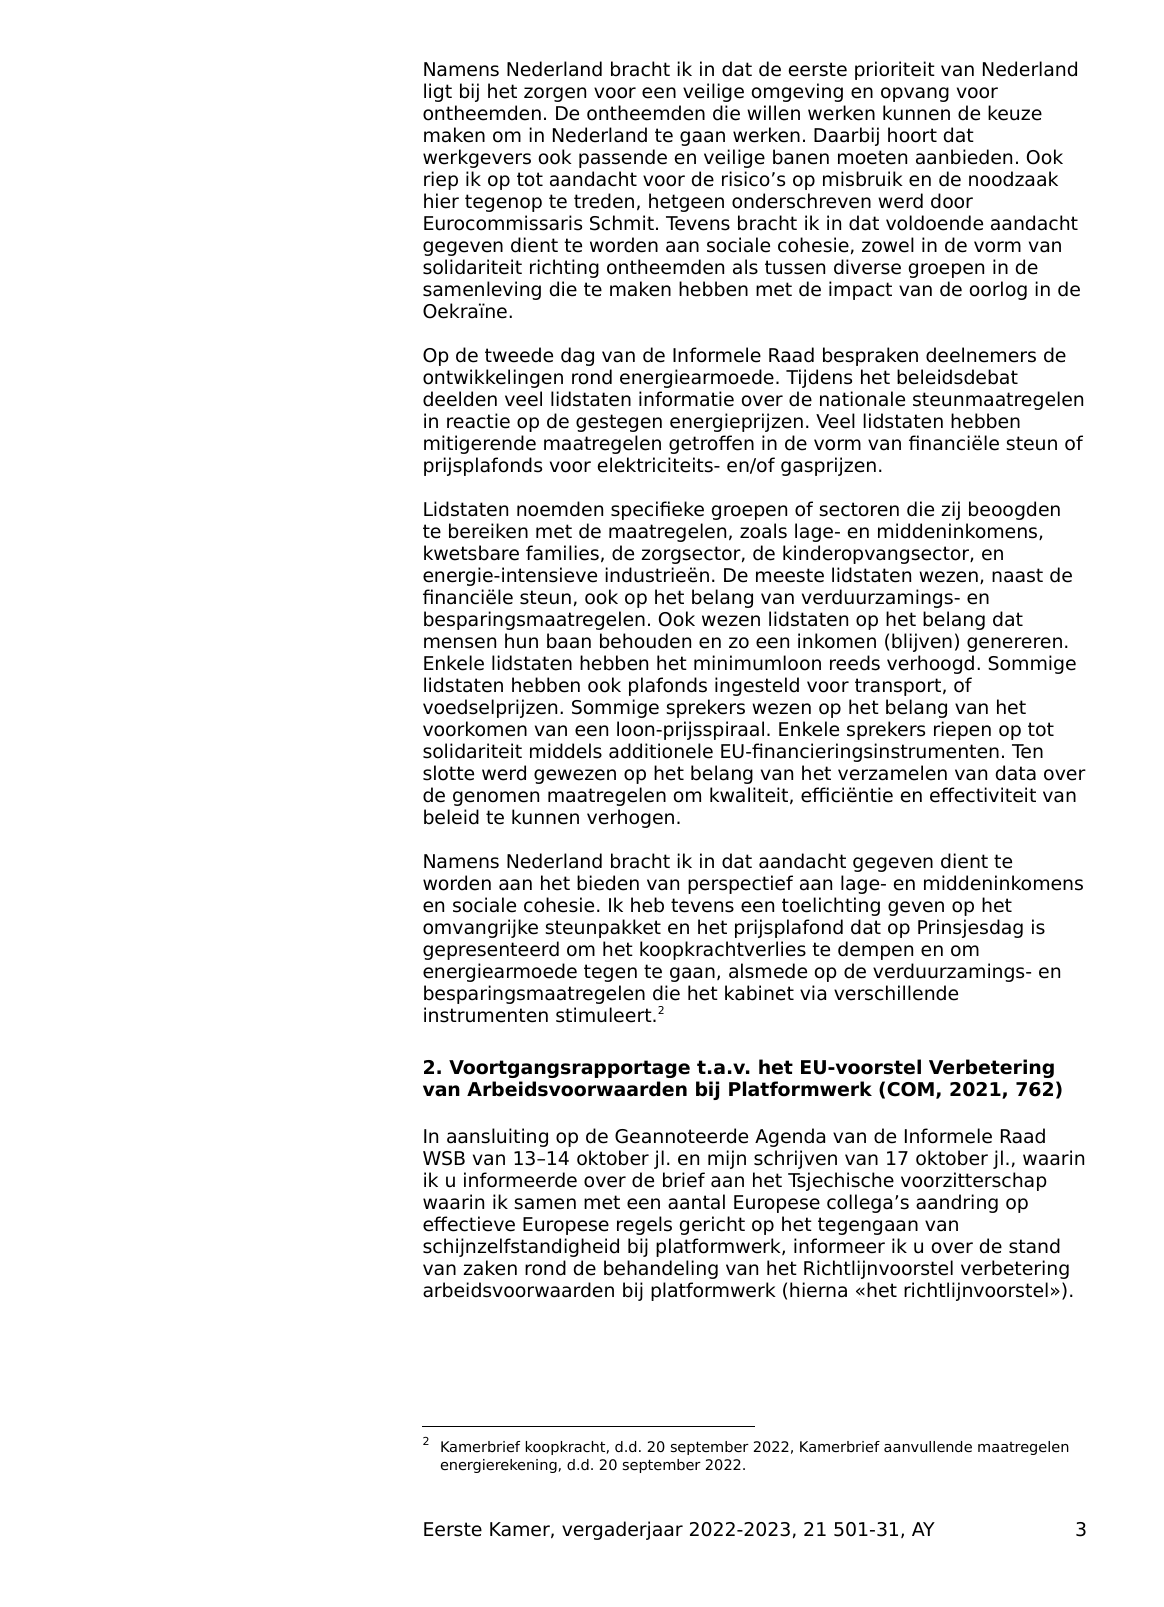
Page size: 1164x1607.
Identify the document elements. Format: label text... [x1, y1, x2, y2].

text Kamerbrief koopkracht, d.d. 20 september 2022, Kamerbrief aanvullende maatregelen energierekening, d.d. 20 september 2022. [422, 1435, 1087, 1474]
text Namens Nederland bracht ik in dat de eerste prioriteit van Nederland ligt bij het zorgen voor een veilige omgeving en opvang voor ontheemden. De ontheemden die willen werken kunnen de keuze maken om in Nederland te gaan werken. Daarbij hoort dat werkgevers ook passende en veilige banen moeten aanbieden. Ook riep ik op tot aandacht voor de risico’s op misbruik en de noodzaak hier tegenop te treden, hetgeen onderschreven werd door Eurocommissaris Schmit. Tevens bracht ik in dat voldoende aandacht gegeven dient te worden aan sociale cohesie, zowel in de vorm van solidariteit richting ontheemden als tussen diverse groepen in de samenleving die te maken hebben met de impact van de oorlog in de Oekraïne. [422, 59, 1087, 323]
text Op de tweede dag van de Informele Raad bespraken deelnemers de ontwikkelingen rond energiearmoede. Tijdens het beleidsdebat deelden veel lidstaten informatie over de nationale steunmaatregelen in reactie op de gestegen energieprijzen. Veel lidstaten hebben mitigerende maatregelen getroffen in de vorm van financiële steun of prijsplafonds voor elektriciteits- en/of gasprijzen. [422, 345, 1087, 477]
text Namens Nederland bracht ik in dat aandacht gegeven dient te worden aan het bieden van perspectief aan lage- en middeninkomens en sociale cohesie. Ik heb tevens een toelichting geven op het omvangrijke steunpakket en het prijsplafond dat op Prinsjesdag is gepresenteerd om het koopkrachtverlies te dempen en om energiearmoede tegen te gaan, alsmede op de verduurzamings- en besparingsmaatregelen die het kabinet via verschillende instrumenten stimuleert. [422, 851, 1087, 1027]
text Lidstaten noemden specifieke groepen of sectoren die zij beoogden te bereiken met de maatregelen, zoals lage- en middeninkomens, kwetsbare families, de zorgsector, de kinderopvangsector, en energie-intensieve industrieën. De meeste lidstaten wezen, naast de financiële steun, ook op het belang van verduurzamings- en besparingsmaatregelen. Ook wezen lidstaten op het belang dat mensen hun baan behouden en zo een inkomen (blijven) genereren. Enkele lidstaten hebben het minimumloon reeds verhoogd. Sommige lidstaten hebben ook plafonds ingesteld voor transport, of voedselprijzen. Sommige sprekers wezen op het belang van het voorkomen van een loon-prijsspiraal. Enkele sprekers riepen op tot solidariteit middels additionele EU-financieringsinstrumenten. Ten slotte werd gewezen op het belang van het verzamelen van data over de genomen maatregelen om kwaliteit, efficiëntie en effectiviteit van beleid te kunnen verhogen. [422, 499, 1087, 829]
subtitle 2. Voortgangsrapportage t.a.v. het EU-voorstel Verbetering van Arbeidsvoorwaarden bij Platformwerk (COM, 2021, 762) [422, 1057, 1087, 1101]
text In aansluiting op de Geannoteerde Agenda van de Informele Raad WSB van 13–14 oktober jl. en mijn schrijven van 17 oktober jl., waarin ik u informeerde over de brief aan het Tsjechische voorzitterschap waarin ik samen met een aantal Europese collega’s aandring op effectieve Europese regels gericht op het tegengaan van schijnzelfstandigheid bij platformwerk, informeer ik u over de stand van zaken rond de behandeling van het Richtlijnvoorstel verbetering arbeidsvoorwaarden bij platformwerk (hierna «het richtlijnvoorstel»). [422, 1126, 1087, 1302]
